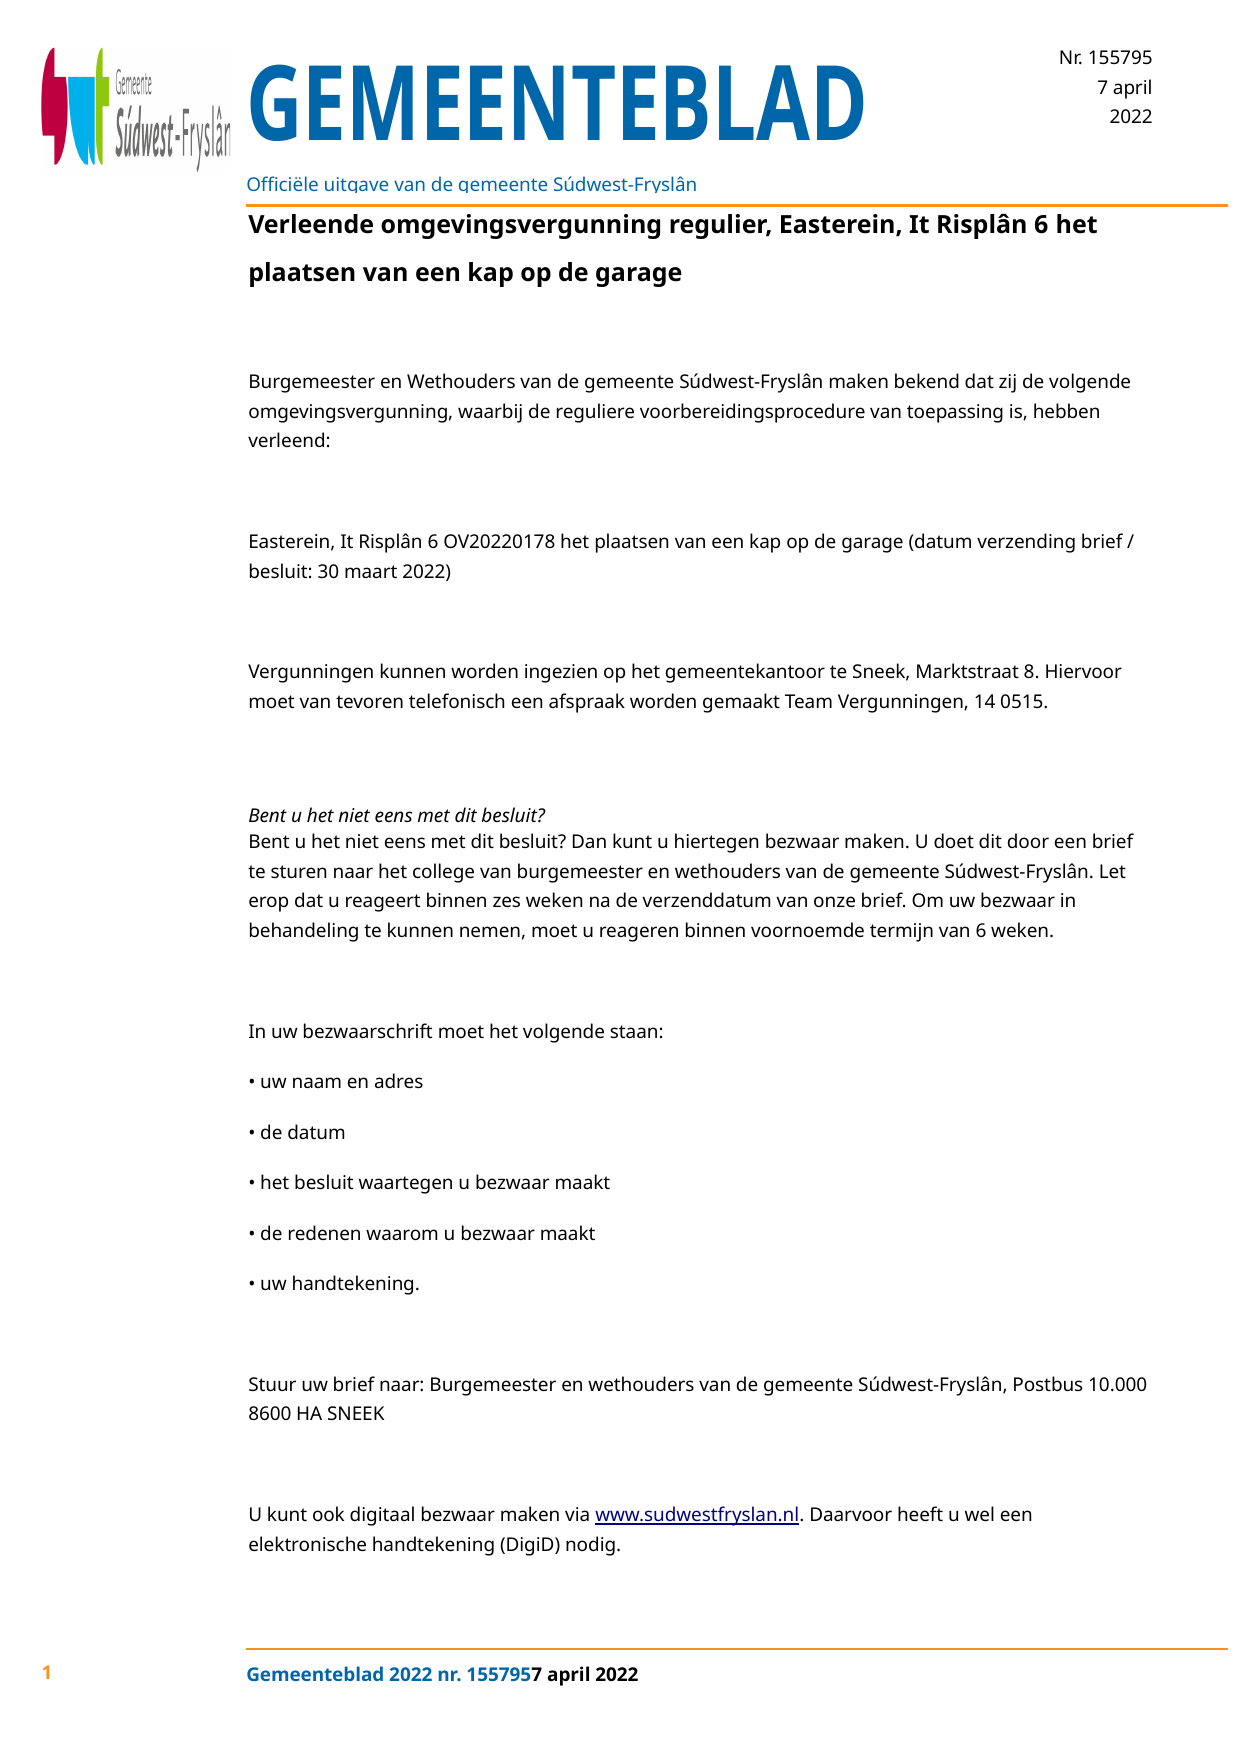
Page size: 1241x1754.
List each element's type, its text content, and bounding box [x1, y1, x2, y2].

picture [41, 47, 231, 172]
text • de redenen waarom u bezwaar maakt [248, 1220, 1152, 1245]
text • het besluit waartegen u bezwaar maakt [248, 1169, 1152, 1195]
text Bent u het niet eens met dit besluit? [248, 803, 1152, 828]
text • de datum [248, 1119, 1152, 1144]
text Bent u het niet eens met dit besluit? Dan kunt u hiertegen bezwaar maken. U doet dit door een brief te sturen naar het college van burgemeester en wethouders van de gemeente Súdwest-Fryslân. Let erop dat u reageert binnen zes weken na de verzenddatum van onze brief. Om uw bezwaar in behandeling te kunnen nemen, moet u reageren binnen voornoemde termijn van 6 weken. [248, 828, 1152, 943]
text Stuur uw brief naar: Burgemeester en wethouders van de gemeente Súdwest-Fryslân, Postbus 10.000 8600 HA SNEEK [248, 1371, 1152, 1426]
text Vergunningen kunnen worden ingezien op het gemeentekantoor te Sneek, Marktstraat 8. Hiervoor moet van tevoren telefonisch een afspraak worden gemaakt Team Vergunningen, 14 0515. [248, 659, 1152, 714]
text Burgemeester en Wethouders van de gemeente Súdwest-Fryslân maken bekend dat zij de volgende omgevingsvergunning, waarbij de reguliere voorbereidingsprocedure van toepassing is, hebben verleend: [248, 368, 1152, 453]
text • uw handtekening. [248, 1270, 1152, 1296]
text Easterein, It Risplân 6 OV20220178 het plaatsen van een kap op de garage (datum verzending brief / besluit: 30 maart 2022) [248, 528, 1152, 584]
text U kunt ook digitaal bezwaar maken via www.sudwestfryslan.nl. Daarvoor heeft u wel een elektronische handtekening (DigiD) nodig. [248, 1501, 1152, 1557]
text • uw naam en adres [248, 1068, 1152, 1094]
text Verleende omgevingsvergunning regulier, Easterein, It Risplân 6 het plaatsen van een kap op de garage [248, 207, 1152, 288]
text In uw bezwaarschrift moet het volgende staan: [248, 1018, 1152, 1044]
